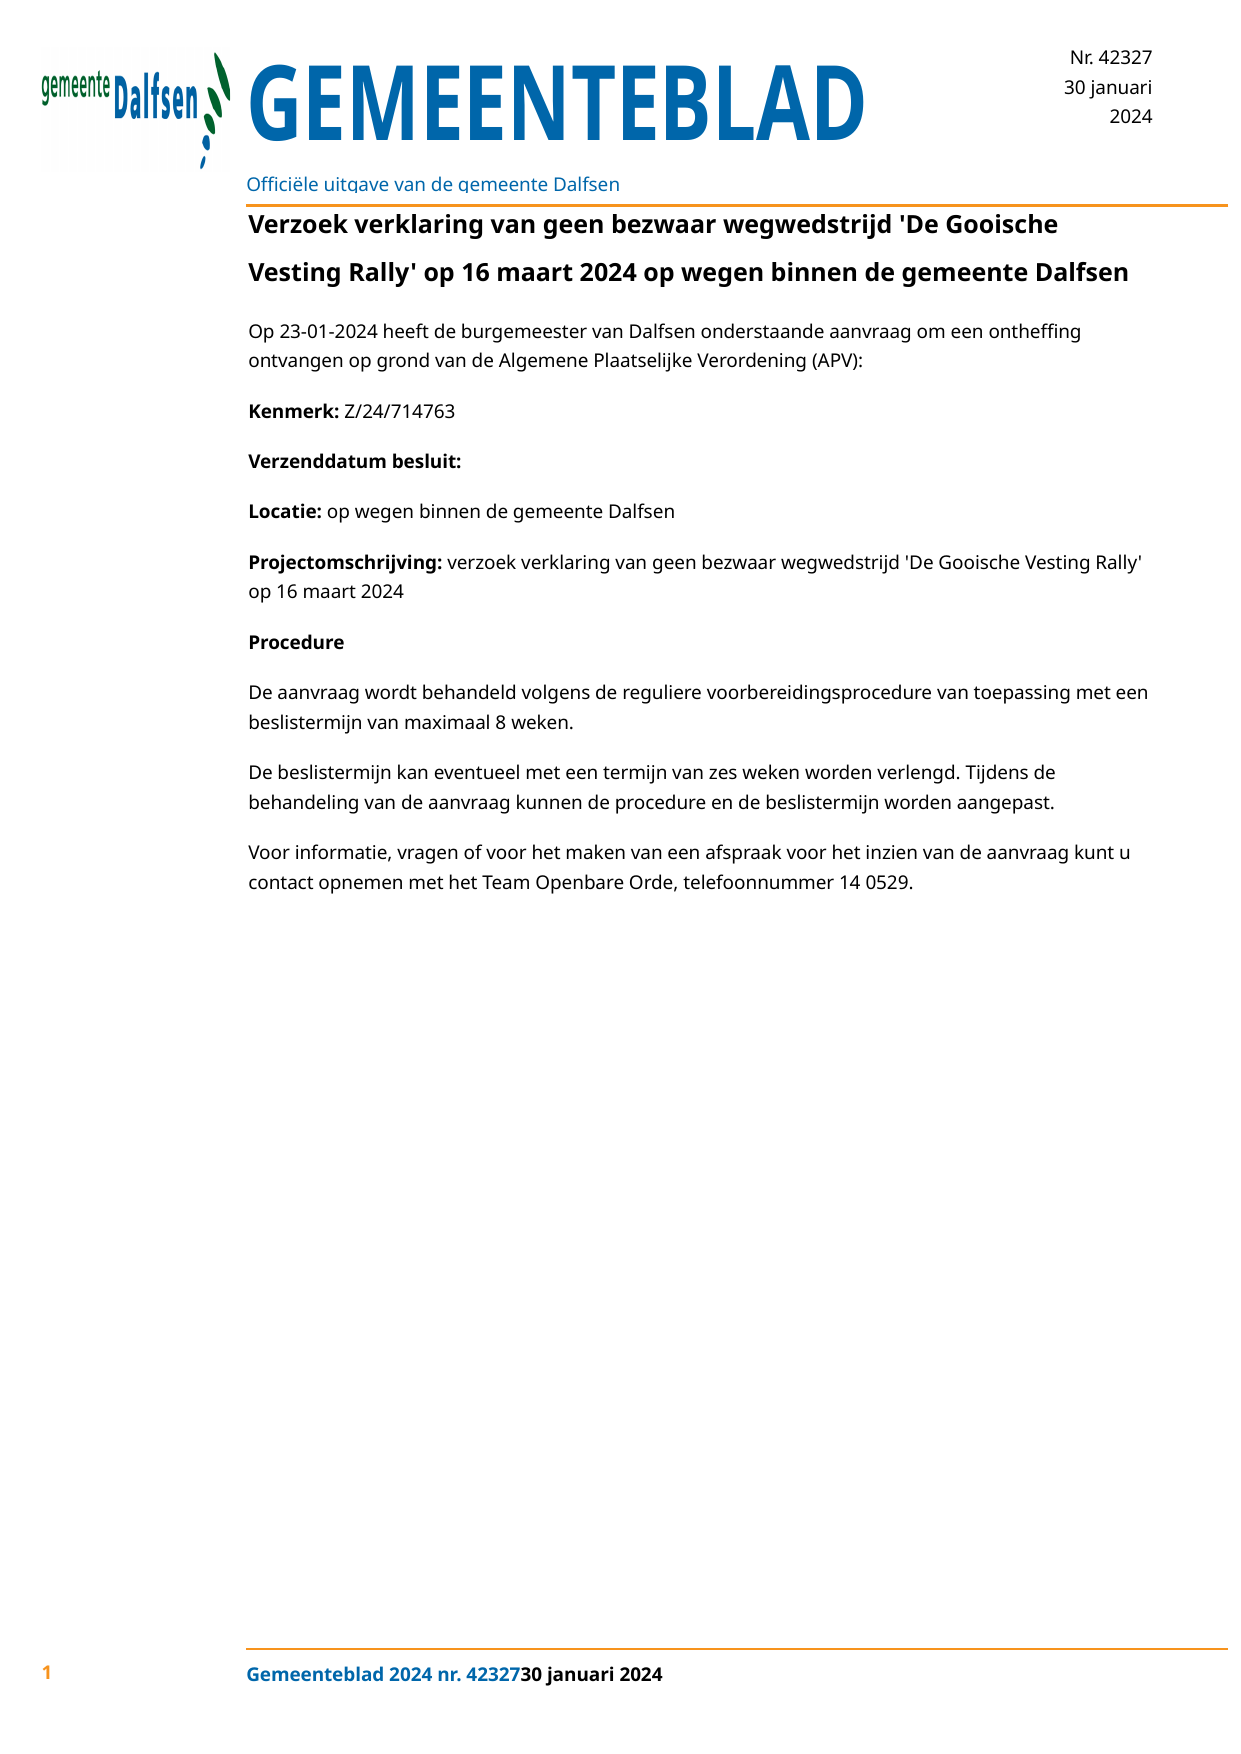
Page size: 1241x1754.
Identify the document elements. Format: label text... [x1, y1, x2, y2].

text Verzoek verklaring van geen bezwaar wegwedstrijd 'De Gooische Vesting Rally' op 16 maart 2024 op wegen binnen de gemeente Dalfsen [248, 207, 1152, 288]
text Locatie: op wegen binnen de gemeente Dalfsen [248, 499, 1152, 524]
text Procedure [248, 629, 1152, 655]
text De aanvraag wordt behandeld volgens de reguliere voorbereidingsprocedure van toepassing met een beslistermijn van maximaal 8 weken. [248, 679, 1152, 735]
text Verzenddatum besluit: [248, 448, 1152, 474]
text Kenmerk: Z/24/714763 [248, 398, 1152, 424]
text Projectomschrijving: verzoek verklaring van geen bezwaar wegwedstrijd 'De Gooische Vesting Rally' op 16 maart 2024 [248, 549, 1152, 604]
text Voor informatie, vragen of voor het maken van een afspraak voor het inzien van de aanvraag kunt u contact opnemen met het Team Openbare Orde, telefoonnummer 14 0529. [248, 839, 1152, 895]
picture [41, 47, 231, 172]
text Op 23-01-2024 heeft de burgemeester van Dalfsen onderstaande aanvraag om een ontheffing ontvangen op grond van de Algemene Plaatselijke Verordening (APV): [248, 318, 1152, 373]
text De beslistermijn kan eventueel met een termijn van zes weken worden verlengd. Tijdens de behandeling van de aanvraag kunnen de procedure en de beslistermijn worden aangepast. [248, 759, 1152, 815]
